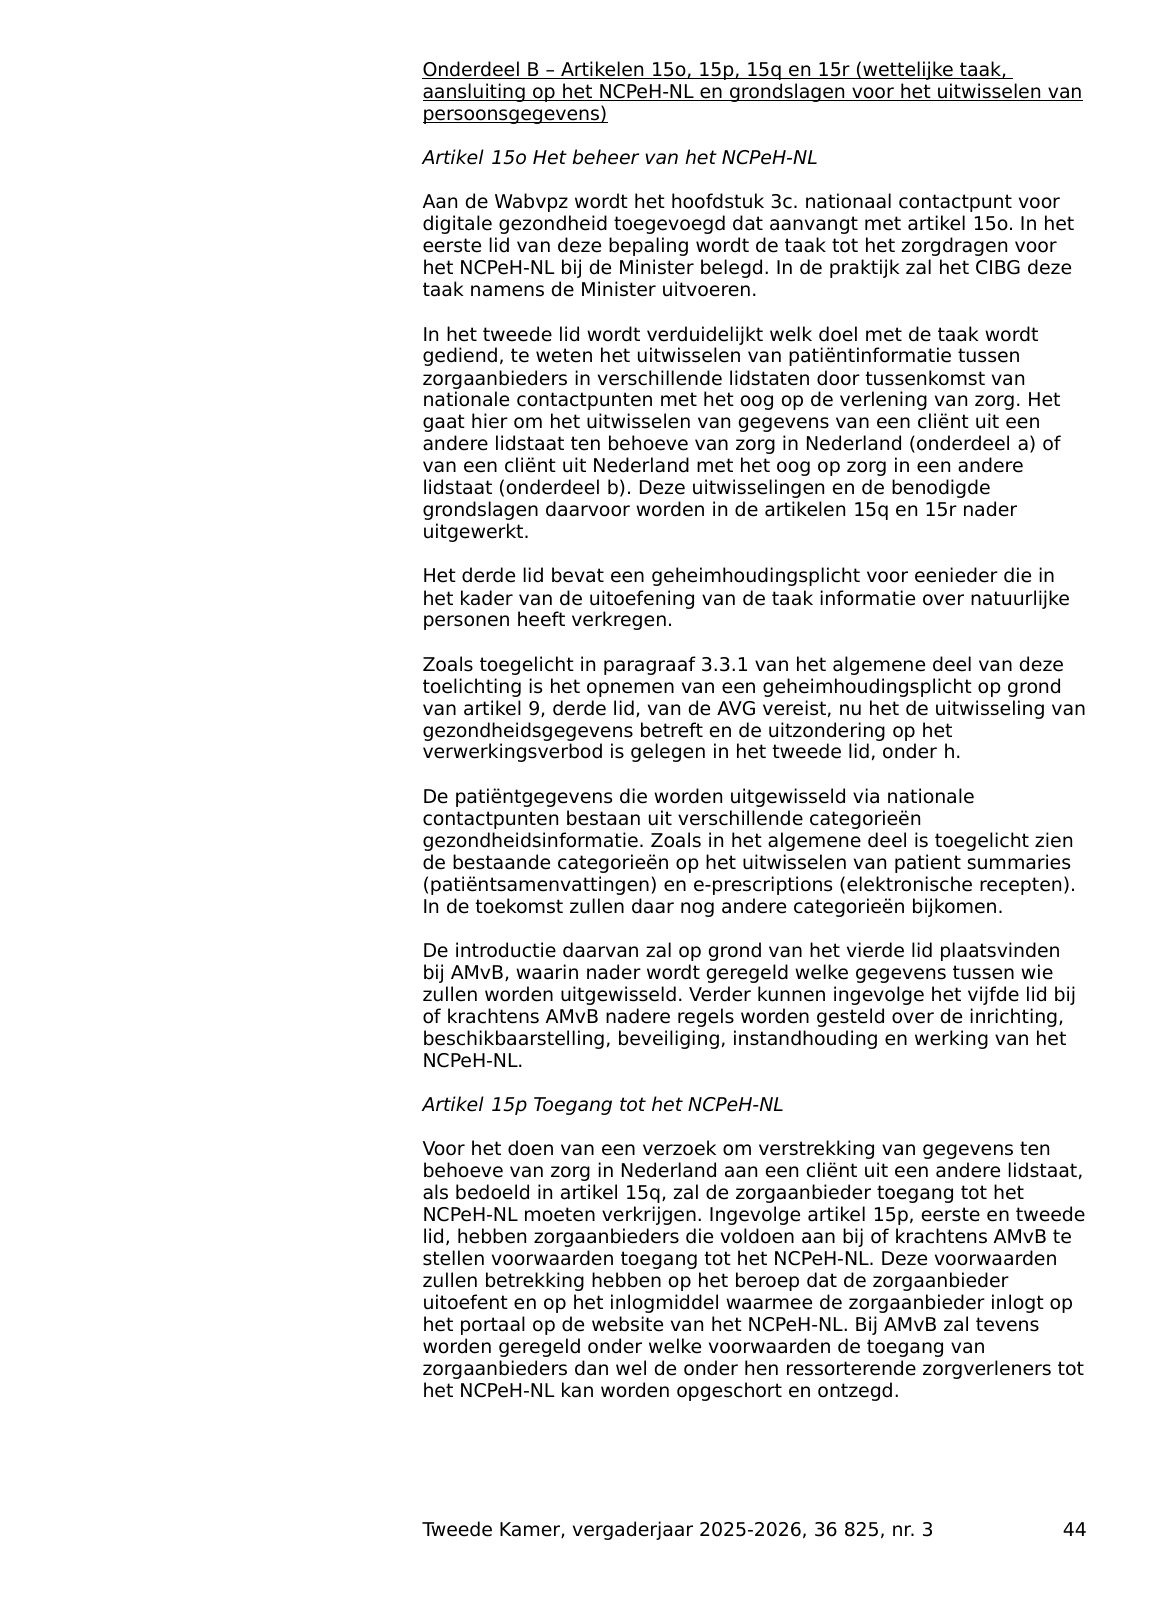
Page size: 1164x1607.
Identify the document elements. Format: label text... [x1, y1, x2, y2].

text De introductie daarvan zal op grond van het vierde lid plaatsvinden bij AMvB, waarin nader wordt geregeld welke gegevens tussen wie zullen worden uitgewisseld. Verder kunnen ingevolge het vijfde lid bij of krachtens AMvB nadere regels worden gesteld over de inrichting, beschikbaarstelling, beveiliging, instandhouding en werking van het NCPeH-NL. [422, 940, 1087, 1072]
subtitle Onderdeel B – Artikelen 15o, 15p, 15q en 15r (wettelijke taak, aansluiting op het NCPeH-NL en grondslagen voor het uitwisselen van persoonsgegevens) [422, 59, 1087, 125]
text De patiëntgegevens die worden uitgewisseld via nationale contactpunten bestaan uit verschillende categorieën gezondheidsinformatie. Zoals in het algemene deel is toegelicht zien de bestaande categorieën op het uitwisselen van patient summaries (patiëntsamenvattingen) en e-prescriptions (elektronische recepten). In de toekomst zullen daar nog andere categorieën bijkomen. [422, 786, 1087, 917]
subtitle Artikel 15o Het beheer van het NCPeH-NL [422, 147, 1087, 169]
text Voor het doen van een verzoek om verstrekking van gegevens ten behoeve van zorg in Nederland aan een cliënt uit een andere lidstaat, als bedoeld in artikel 15q, zal de zorgaanbieder toegang tot het NCPeH-NL moeten verkrijgen. Ingevolge artikel 15p, eerste en tweede lid, hebben zorgaanbieders die voldoen aan bij of krachtens AMvB te stellen voorwaarden toegang tot het NCPeH-NL. Deze voorwaarden zullen betrekking hebben op het beroep dat de zorgaanbieder uitoefent en op het inlogmiddel waarmee de zorgaanbieder inlogt op het portaal op de website van het NCPeH-NL. Bij AMvB zal tevens worden geregeld onder welke voorwaarden de toegang van zorgaanbieders dan wel de onder hen ressorterende zorgverleners tot het NCPeH-NL kan worden opgeschort en ontzegd. [422, 1138, 1087, 1402]
text Zoals toegelicht in paragraaf 3.3.1 van het algemene deel van deze toelichting is het opnemen van een geheimhoudingsplicht op grond van artikel 9, derde lid, van de AVG vereist, nu het de uitwisseling van gezondheidsgegevens betreft en de uitzondering op het verwerkingsverbod is gelegen in het tweede lid, onder h. [422, 653, 1087, 763]
subtitle Artikel 15p Toegang tot het NCPeH-NL [422, 1094, 1087, 1116]
text Het derde lid bevat een geheimhoudingsplicht voor eenieder die in het kader van de uitoefening van de taak informatie over natuurlijke personen heeft verkregen. [422, 565, 1087, 631]
text In het tweede lid wordt verduidelijkt welk doel met de taak wordt gediend, te weten het uitwisselen van patiëntinformatie tussen zorgaanbieders in verschillende lidstaten door tussenkomst van nationale contactpunten met het oog op de verlening van zorg. Het gaat hier om het uitwisselen van gegevens van een cliënt uit een andere lidstaat ten behoeve van zorg in Nederland (onderdeel a) of van een cliënt uit Nederland met het oog op zorg in een andere lidstaat (onderdeel b). Deze uitwisselingen en de benodigde grondslagen daarvoor worden in de artikelen 15q en 15r nader uitgewerkt. [422, 323, 1087, 543]
text Aan de Wabvpz wordt het hoofdstuk 3c. nationaal contactpunt voor digitale gezondheid toegevoegd dat aanvangt met artikel 15o. In het eerste lid van deze bepaling wordt de taak tot het zorgdragen voor het NCPeH-NL bij de Minister belegd. In de praktijk zal het CIBG deze taak namens de Minister uitvoeren. [422, 191, 1087, 301]
